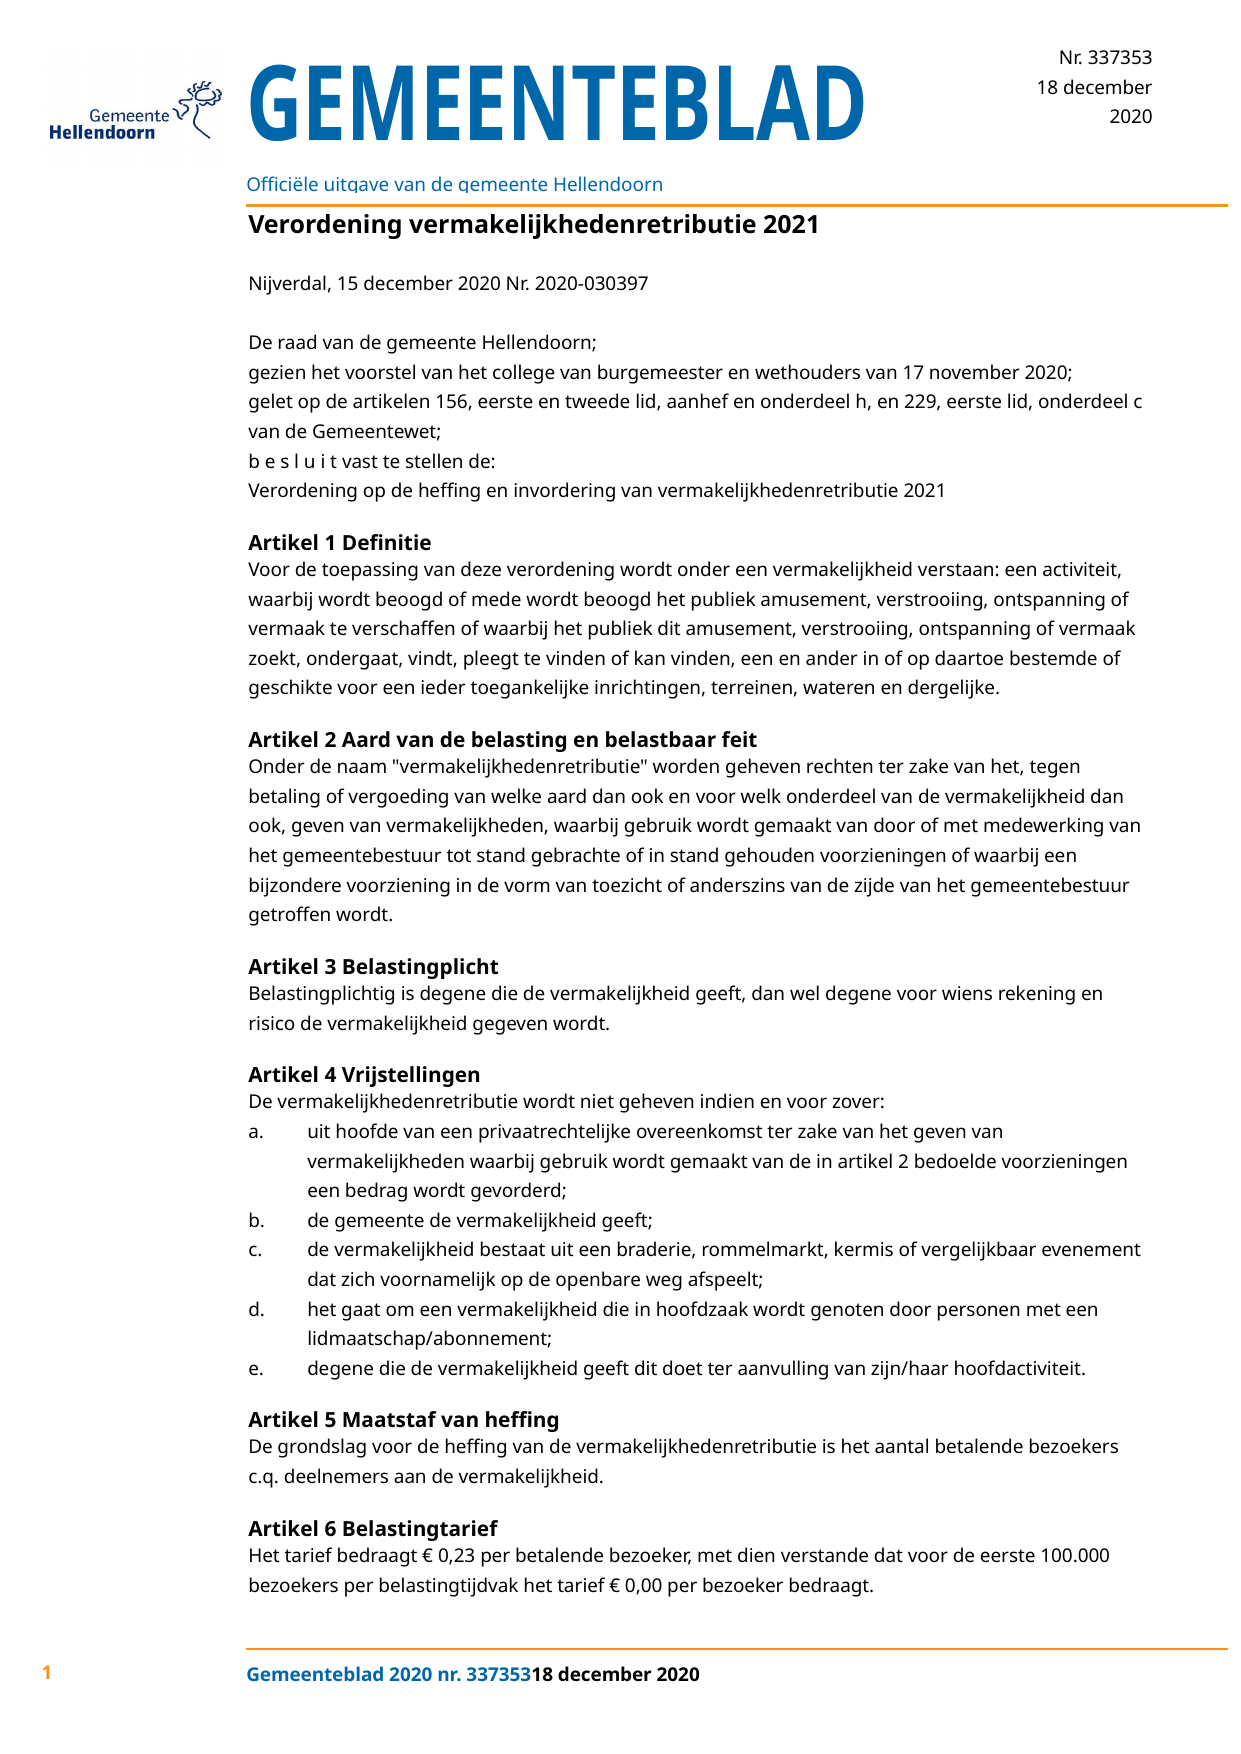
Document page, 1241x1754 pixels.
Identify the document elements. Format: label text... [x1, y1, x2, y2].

picture [41, 47, 231, 172]
list uit hoofde van een privaatrechtelijke overeenkomst ter zake van het geven van vermakelijkheden waarbij gebruik wordt gemaakt van de in artikel 2 bedoelde voorzieningen een bedrag wordt gevorderd; [248, 1118, 1152, 1203]
text Belastingplichtig is degene die de vermakelijkheid geeft, dan wel degene voor wiens rekening en risico de vermakelijkheid gegeven wordt. [248, 980, 1152, 1036]
text Voor de toepassing van deze verordening wordt onder een vermakelijkheid verstaan: een activiteit, waarbij wordt beoogd of mede wordt beoogd het publiek amusement, verstrooiing, ontspanning of vermaak te verschaffen of waarbij het publiek dit amusement, verstrooiing, ontspanning of vermaak zoekt, ondergaat, vindt, pleegt te vinden of kan vinden, een en ander in of op daartoe bestemde of geschikte voor een ieder toegankelijke inrichtingen, terreinen, wateren en dergelijke. [248, 556, 1152, 700]
text De raad van de gemeente Hellendoorn; [248, 329, 1152, 355]
text Artikel 6 Belastingtarief [248, 1514, 1152, 1542]
text Onder de naam "vermakelijkhedenretributie" worden geheven rechten ter zake van het, tegen betaling of vergoeding van welke aard dan ook en voor welk onderdeel van de vermakelijkheid dan ook, geven van vermakelijkheden, waarbij gebruik wordt gemaakt van door of met medewerking van het gemeentebestuur tot stand gebrachte of in stand gehouden voorzieningen of waarbij een bijzondere voorziening in de vorm van toezicht of anderszins van de zijde van het gemeentebestuur getroffen wordt. [248, 753, 1152, 927]
list de vermakelijkheid bestaat uit een braderie, rommelmarkt, kermis of vergelijkbaar evenement dat zich voornamelijk op de openbare weg afspeelt; [248, 1237, 1152, 1292]
text Artikel 1 Definitie [248, 528, 1152, 556]
text Artikel 4 Vrijstellingen [248, 1060, 1152, 1089]
text De vermakelijkhedenretributie wordt niet geheven indien en voor zover: [248, 1089, 1152, 1114]
text Het tarief bedraagt € 0,23 per betalende bezoeker, met dien verstande dat voor de eerste 100.000 bezoekers per belastingtijdvak het tarief € 0,00 per bezoeker bedraagt. [248, 1542, 1152, 1597]
list de gemeente de vermakelijkheid geeft; [248, 1207, 1152, 1233]
text De grondslag voor de heffing van de vermakelijkhedenretributie is het aantal betalende bezoekers c.q. deelnemers aan de vermakelijkheid. [248, 1434, 1152, 1489]
text Artikel 2 Aard van de belasting en belastbaar feit [248, 725, 1152, 753]
text gezien het voorstel van het college van burgemeester en wethouders van 17 november 2020; [248, 359, 1152, 385]
list degene die de vermakelijkheid geeft dit doet ter aanvulling van zijn/haar hoofdactiviteit. [248, 1355, 1152, 1381]
text b e s l u i t vast te stellen de: [248, 448, 1152, 473]
text Artikel 3 Belastingplicht [248, 952, 1152, 980]
text gelet op de artikelen 156, eerste en tweede lid, aanhef en onderdeel h, en 229, eerste lid, onderdeel c van de Gemeentewet; [248, 389, 1152, 444]
text Artikel 5 Maatstaf van heffing [248, 1405, 1152, 1434]
text Verordening op de heffing en invordering van vermakelijkhedenretributie 2021 [248, 477, 1152, 503]
text Nijverdal, 15 december 2020 Nr. 2020-030397 [248, 270, 1152, 296]
text Verordening vermakelijkhedenretributie 2021 [248, 207, 1152, 241]
list het gaat om een vermakelijkheid die in hoofdzaak wordt genoten door personen met een lidmaatschap/abonnement; [248, 1296, 1152, 1351]
